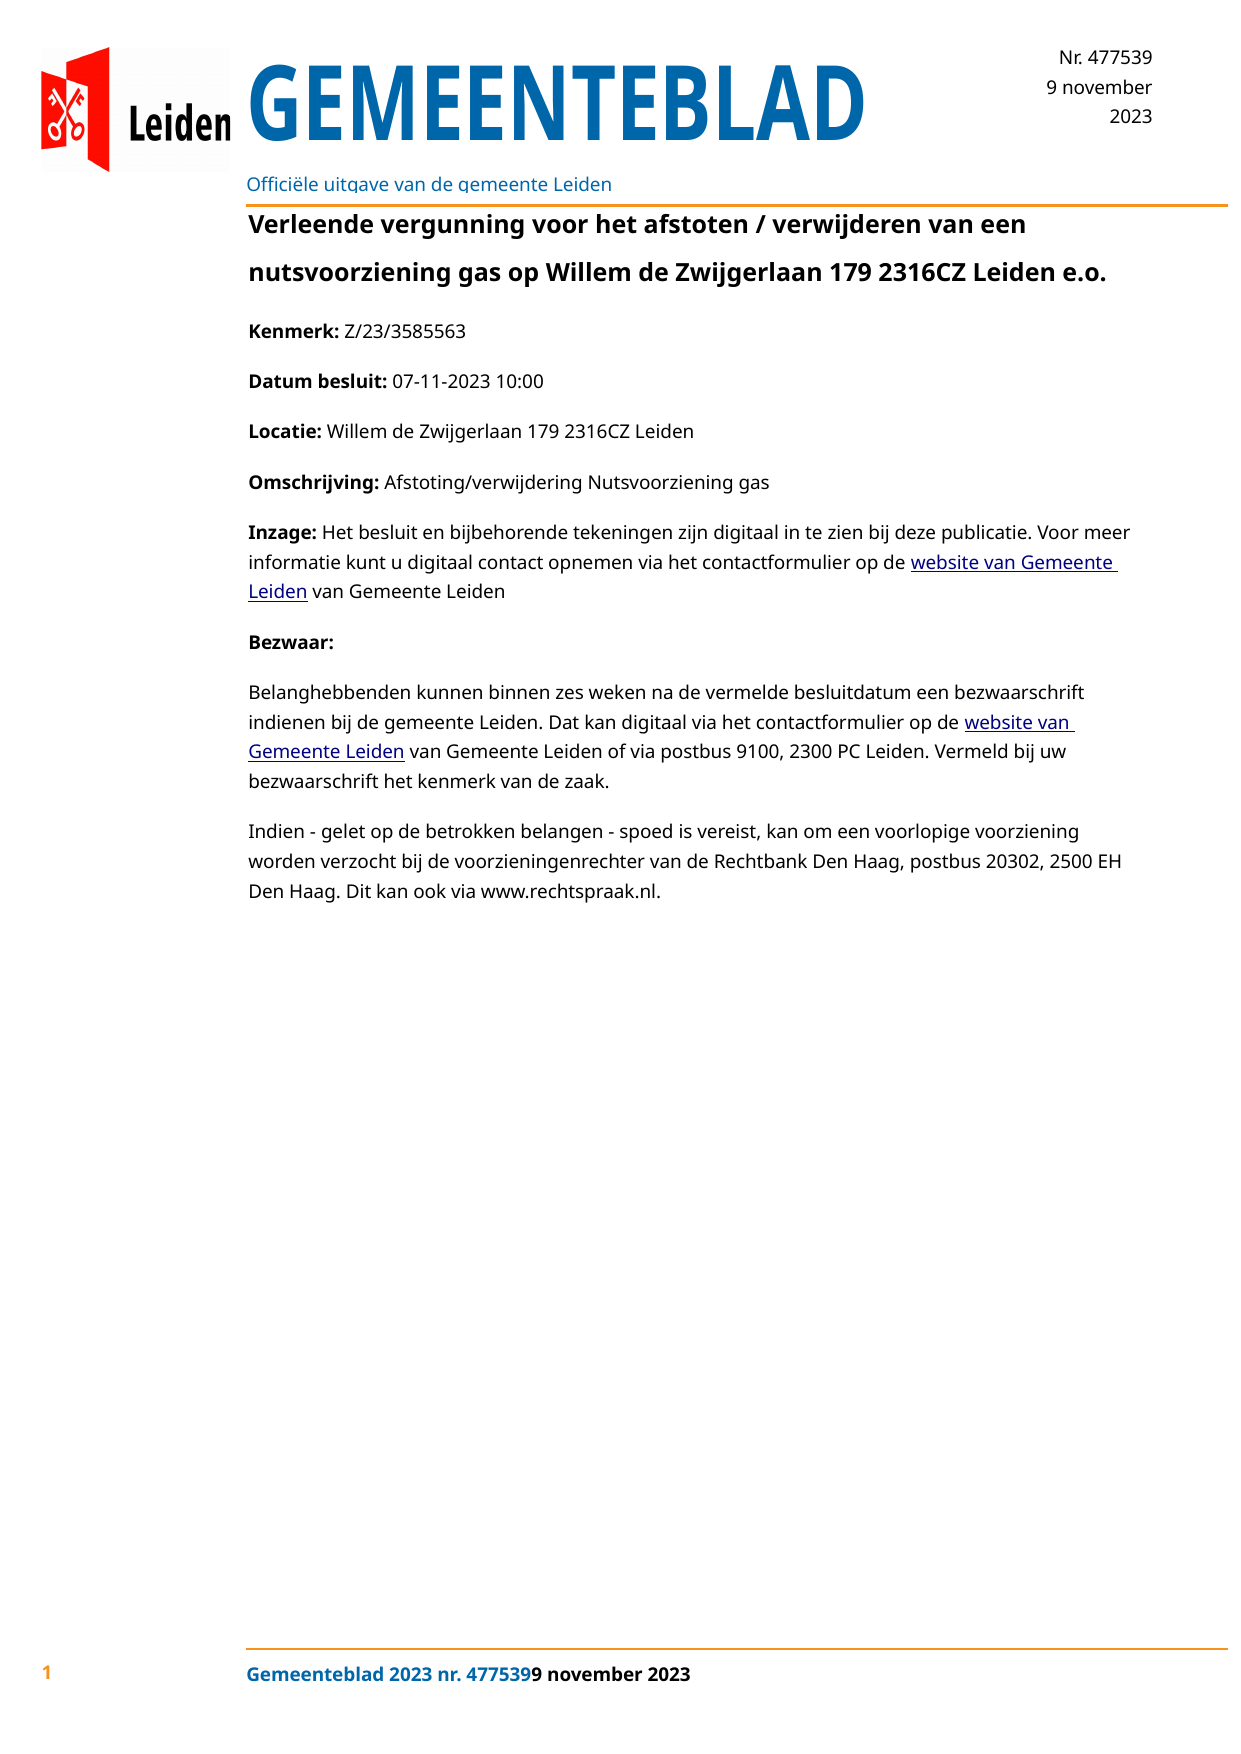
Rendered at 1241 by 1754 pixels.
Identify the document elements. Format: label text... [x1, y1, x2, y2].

text Bezwaar: [248, 629, 1152, 655]
text Inzage: Het besluit en bijbehorende tekeningen zijn digitaal in te zien bij deze publicatie. Voor meer informatie kunt u digitaal contact opnemen via het contactformulier op de website van Gemeente Leiden van Gemeente Leiden [248, 519, 1152, 604]
text Datum besluit: 07-11-2023 10:00 [248, 368, 1152, 394]
picture [41, 47, 231, 172]
text Belanghebbenden kunnen binnen zes weken na de vermelde besluitdatum een bezwaarschrift indienen bij de gemeente Leiden. Dat kan digitaal via het contactformulier op de website van Gemeente Leiden van Gemeente Leiden of via postbus 9100, 2300 PC Leiden. Vermeld bij uw bezwaarschrift het kenmerk van de zaak. [248, 679, 1152, 794]
text Locatie: Willem de Zwijgerlaan 179 2316CZ Leiden [248, 419, 1152, 444]
text Indien - gelet op de betrokken belangen - spoed is vereist, kan om een voorlopige voorziening worden verzocht bij de voorzieningenrechter van de Rechtbank Den Haag, postbus 20302, 2500 EH Den Haag. Dit kan ook via www.rechtspraak.nl. [248, 819, 1152, 904]
text Verleende vergunning voor het afstoten / verwijderen van een nutsvoorziening gas op Willem de Zwijgerlaan 179 2316CZ Leiden e.o. [248, 207, 1152, 288]
text Omschrijving: Afstoting/verwijdering Nutsvoorziening gas [248, 469, 1152, 495]
text Kenmerk: Z/23/3585563 [248, 318, 1152, 344]
